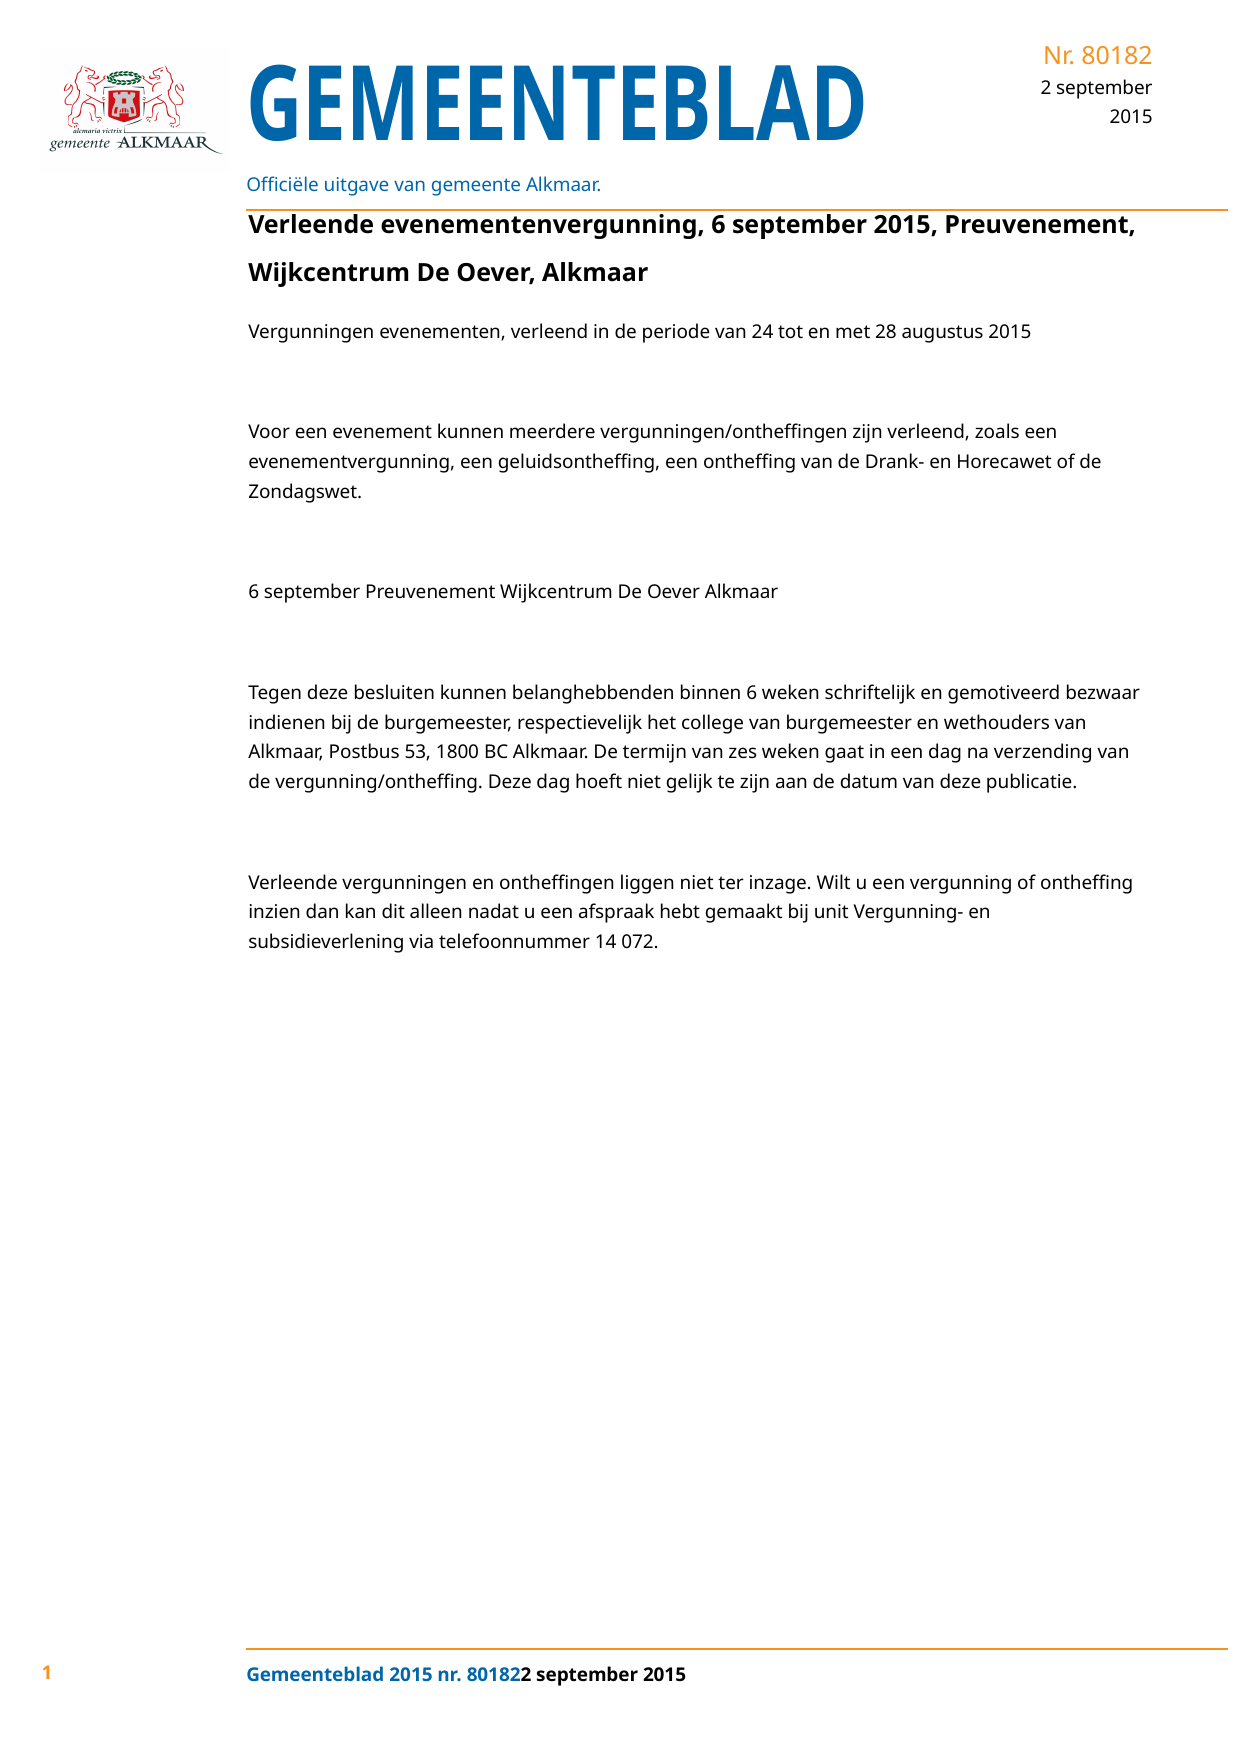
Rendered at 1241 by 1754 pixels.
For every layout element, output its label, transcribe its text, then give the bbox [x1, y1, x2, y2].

text 6 september Preuvenement Wijkcentrum De Oever Alkmaar [248, 579, 1152, 604]
text Tegen deze besluiten kunnen belanghebbenden binnen 6 weken schriftelijk en gemotiveerd bezwaar indienen bij de burgemeester, respectievelijk het college van burgemeester en wethouders van Alkmaar, Postbus 53, 1800 BC Alkmaar. De termijn van zes weken gaat in een dag na verzending van de vergunning/ontheffing. Deze dag hoeft niet gelijk te zijn aan de datum van deze publicatie. [248, 679, 1152, 794]
picture [41, 47, 231, 172]
text Verleende vergunningen en ontheffingen liggen niet ter inzage. Wilt u een vergunning of ontheffing inzien dan kan dit alleen nadat u een afspraak hebt gemaakt bij unit Vergunning- en subsidieverlening via telefoonnummer 14 072. [248, 869, 1152, 954]
text Vergunningen evenementen, verleend in de periode van 24 tot en met 28 augustus 2015 [248, 318, 1152, 344]
text Verleende evenementenvergunning, 6 september 2015, Preuvenement, Wijkcentrum De Oever, Alkmaar [248, 211, 1152, 288]
text Voor een evenement kunnen meerdere vergunningen/ontheffingen zijn verleend, zoals een evenementvergunning, een geluidsontheffing, een ontheffing van de Drank- en Horecawet of de Zondagswet. [248, 419, 1152, 504]
